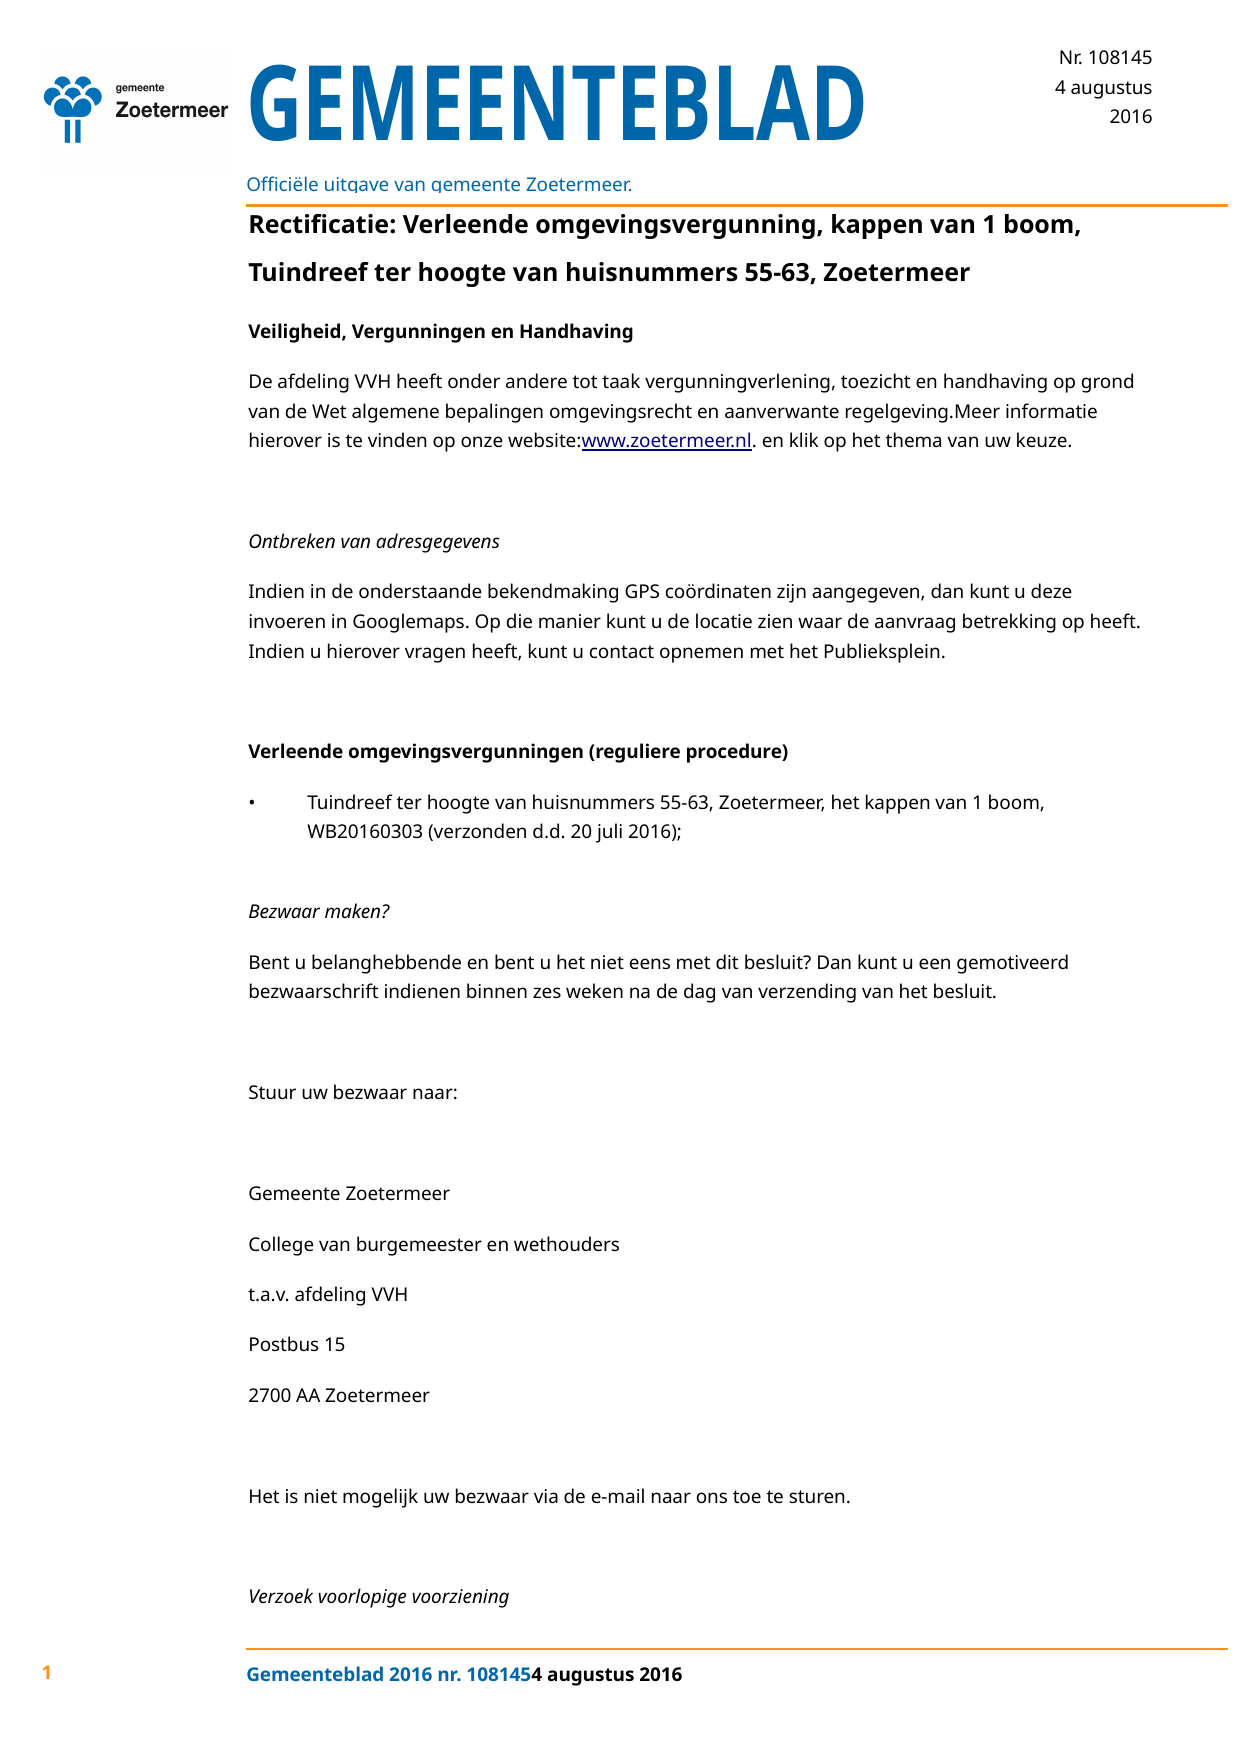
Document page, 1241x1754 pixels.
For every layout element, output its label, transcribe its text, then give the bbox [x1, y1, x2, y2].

text Het is niet mogelijk uw bezwaar via de e-mail naar ons toe te sturen. [248, 1483, 1152, 1509]
text Indien in de onderstaande bekendmaking GPS coördinaten zijn aangegeven, dan kunt u deze invoeren in Googlemaps. Op die manier kunt u de locatie zien waar de aanvraag betrekking op heeft. Indien u hierover vragen heeft, kunt u contact opnemen met het Publieksplein. [248, 579, 1152, 664]
text Rectificatie: Verleende omgevingsvergunning, kappen van 1 boom, Tuindreef ter hoogte van huisnummers 55-63, Zoetermeer [248, 207, 1152, 288]
text De afdeling VVH heeft onder andere tot taak vergunningverlening, toezicht en handhaving op grond van de Wet algemene bepalingen omgevingsrecht en aanverwante regelgeving.Meer informatie hierover is te vinden op onze website:www.zoetermeer.nl. en klik op het thema van uw keuze. [248, 368, 1152, 453]
text Stuur uw bezwaar naar: [248, 1079, 1152, 1105]
text Veiligheid, Vergunningen en Handhaving [248, 318, 1152, 344]
text Verleende omgevingsvergunningen (reguliere procedure) [248, 739, 1152, 764]
picture [41, 47, 231, 172]
text Verzoek voorlopige voorziening [248, 1584, 1152, 1609]
text t.a.v. afdeling VVH [248, 1281, 1152, 1307]
text 2700 AA Zoetermeer [248, 1382, 1152, 1408]
text Gemeente Zoetermeer [248, 1180, 1152, 1206]
text Bent u belanghebbende en bent u het niet eens met dit besluit? Dan kunt u een gemotiveerd bezwaarschrift indienen binnen zes weken na de dag van verzending van het besluit. [248, 949, 1152, 1004]
list Tuindreef ter hoogte van huisnummers 55-63, Zoetermeer, het kappen van 1 boom, WB20160303 (verzonden d.d. 20 juli 2016); [248, 789, 1152, 844]
text Bezwaar maken? [248, 899, 1152, 924]
text Postbus 15 [248, 1332, 1152, 1357]
text College van burgemeester en wethouders [248, 1231, 1152, 1257]
text Ontbreken van adresgegevens [248, 528, 1152, 554]
